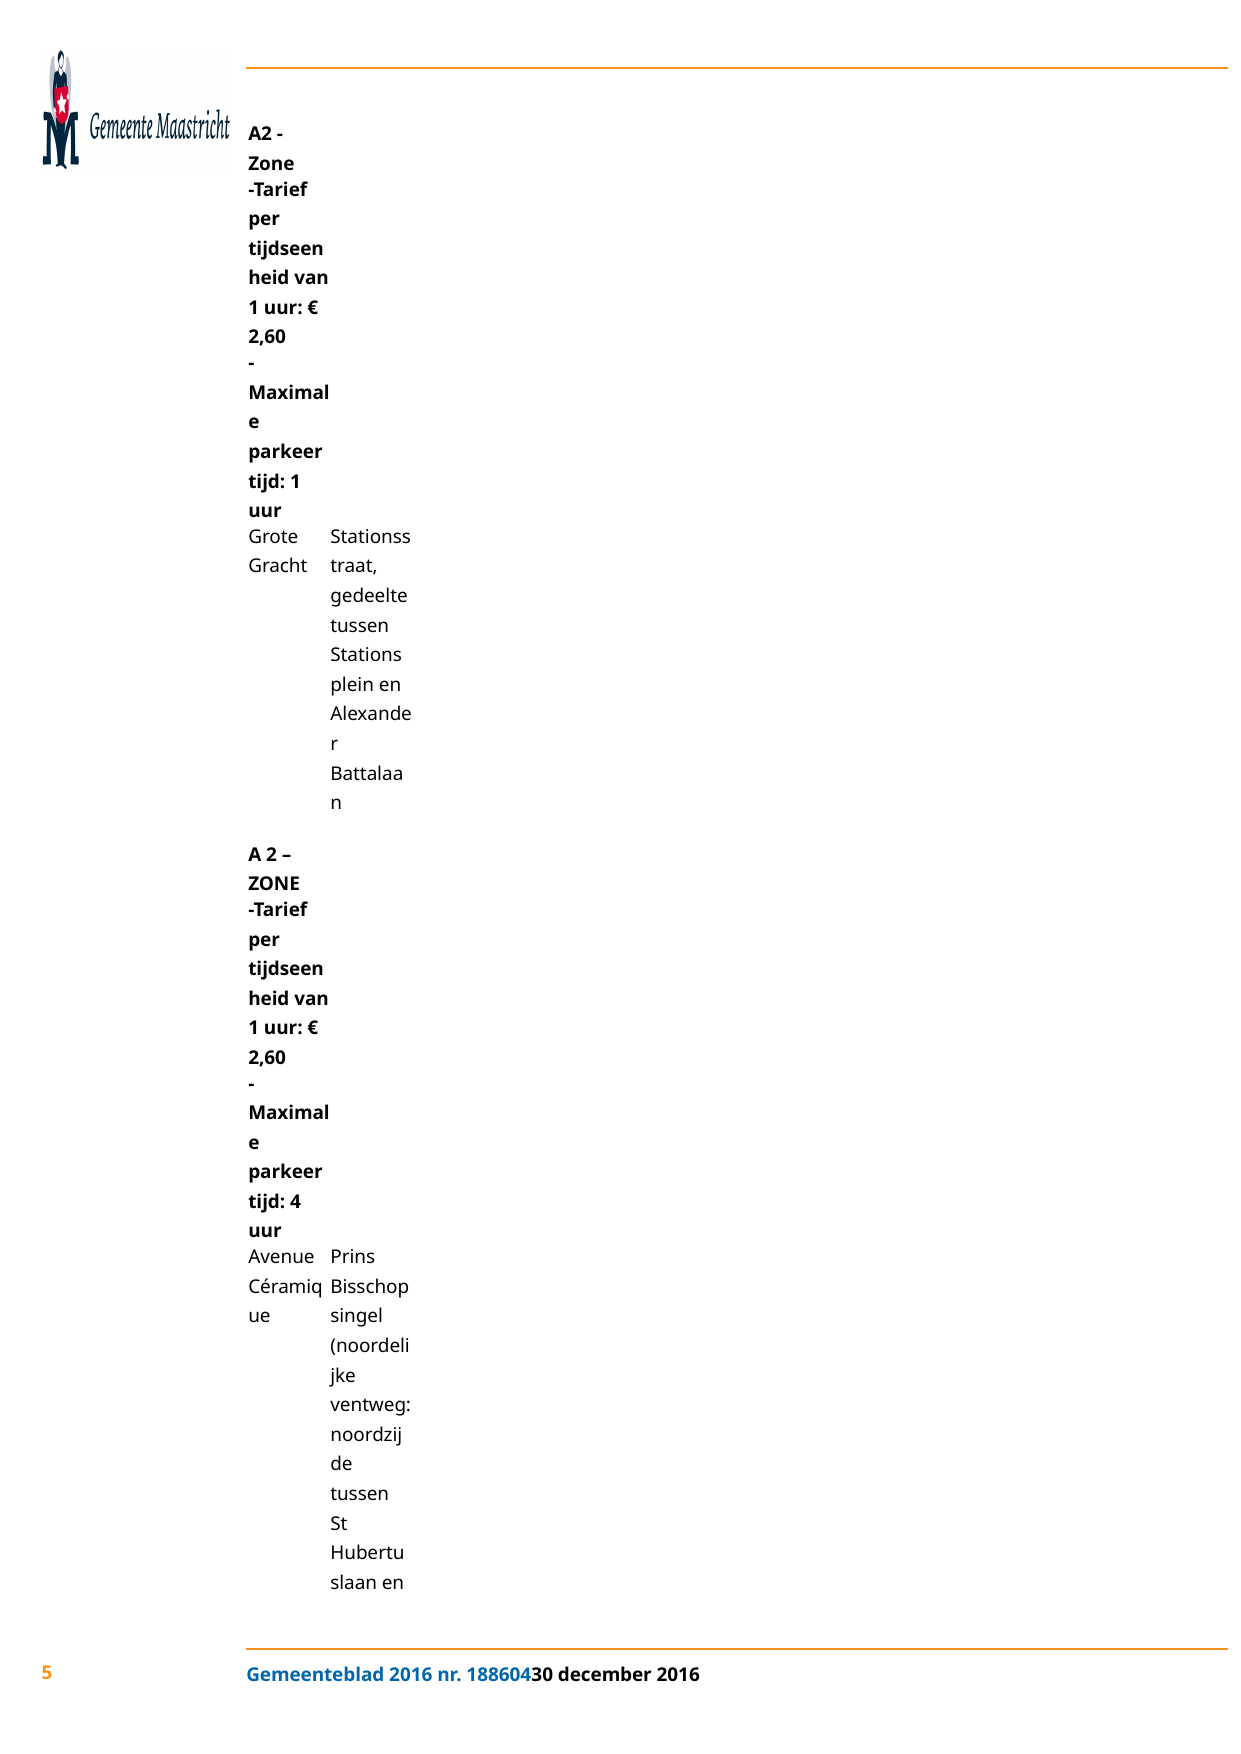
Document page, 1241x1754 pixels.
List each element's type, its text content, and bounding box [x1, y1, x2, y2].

picture [41, 47, 231, 172]
table_cell A2 - Zone [248, 121, 330, 176]
table_cell -Tarief per tijdseenheid van 1 uur: € 2,60 [248, 176, 330, 349]
table_cell Grote Gracht [248, 523, 330, 815]
table_cell Avenue Céramique [248, 1244, 330, 1594]
table_cell [248, 815, 330, 841]
table_cell Stationsstraat, gedeelte tussen Stationsplein en Alexander Battalaan [330, 523, 412, 815]
table_cell -Maximale parkeertijd: 4 uur [248, 1070, 330, 1243]
table_cell A 2 – ZONE [248, 841, 330, 896]
table_cell [248, 95, 330, 121]
table_cell Prins Bisschopsingel (noordelijke ventweg: noordzijde tussen St Hubertuslaan en [330, 1244, 412, 1594]
table_cell -Tarief per tijdseenheid van 1 uur: € 2,60 [248, 896, 330, 1070]
table_cell -Maximale parkeertijd: 1 uur [248, 350, 330, 523]
